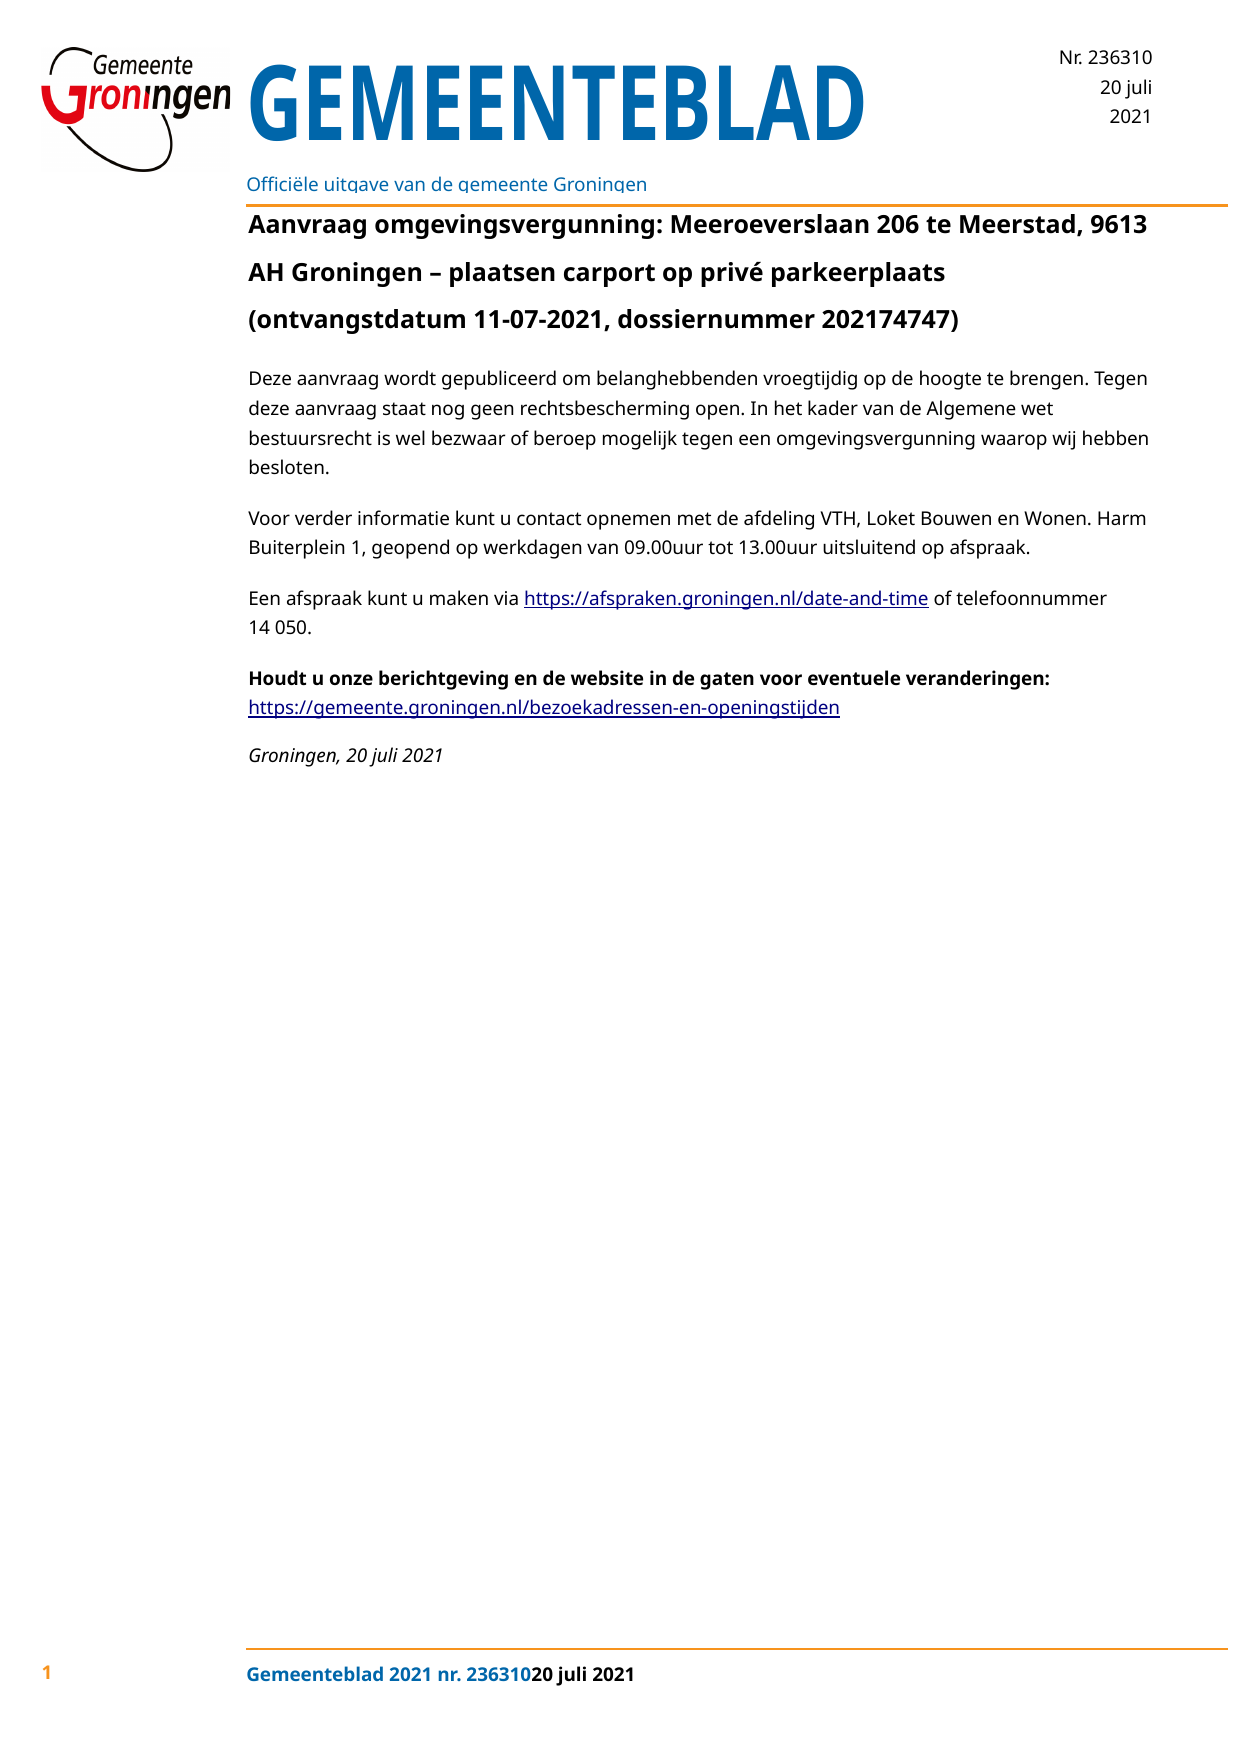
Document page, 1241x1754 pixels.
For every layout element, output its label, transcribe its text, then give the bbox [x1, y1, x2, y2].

text Een afspraak kunt u maken via https://afspraken.groningen.nl/date-and-time of telefoonnummer 14 050. [248, 585, 1152, 640]
text Aanvraag omgevingsvergunning: Meeroeverslaan 206 te Meerstad, 9613 AH Groningen – plaatsen carport op privé parkeerplaats (ontvangstdatum 11-07-2021, dossiernummer 202174747) [248, 207, 1152, 336]
text Voor verder informatie kunt u contact opnemen met de afdeling VTH, Loket Bouwen en Wonen. Harm Buiterplein 1, geopend op werkdagen van 09.00uur tot 13.00uur uitsluitend op afspraak. [248, 505, 1152, 560]
text Houdt u onze berichtgeving en de website in de gaten voor eventuele veranderingen: https://gemeente.groningen.nl/bezoekadressen-en-openingstijden [248, 665, 1152, 720]
text Deze aanvraag wordt gepubliceerd om belanghebbenden vroegtijdig op de hoogte te brengen. Tegen deze aanvraag staat nog geen rechtsbescherming open. In het kader van de Algemene wet bestuursrecht is wel bezwaar of beroep mogelijk tegen een omgevingsvergunning waarop wij hebben besloten. [248, 366, 1152, 480]
text Groningen, 20 juli 2021 [248, 742, 1152, 768]
picture [41, 47, 231, 172]
